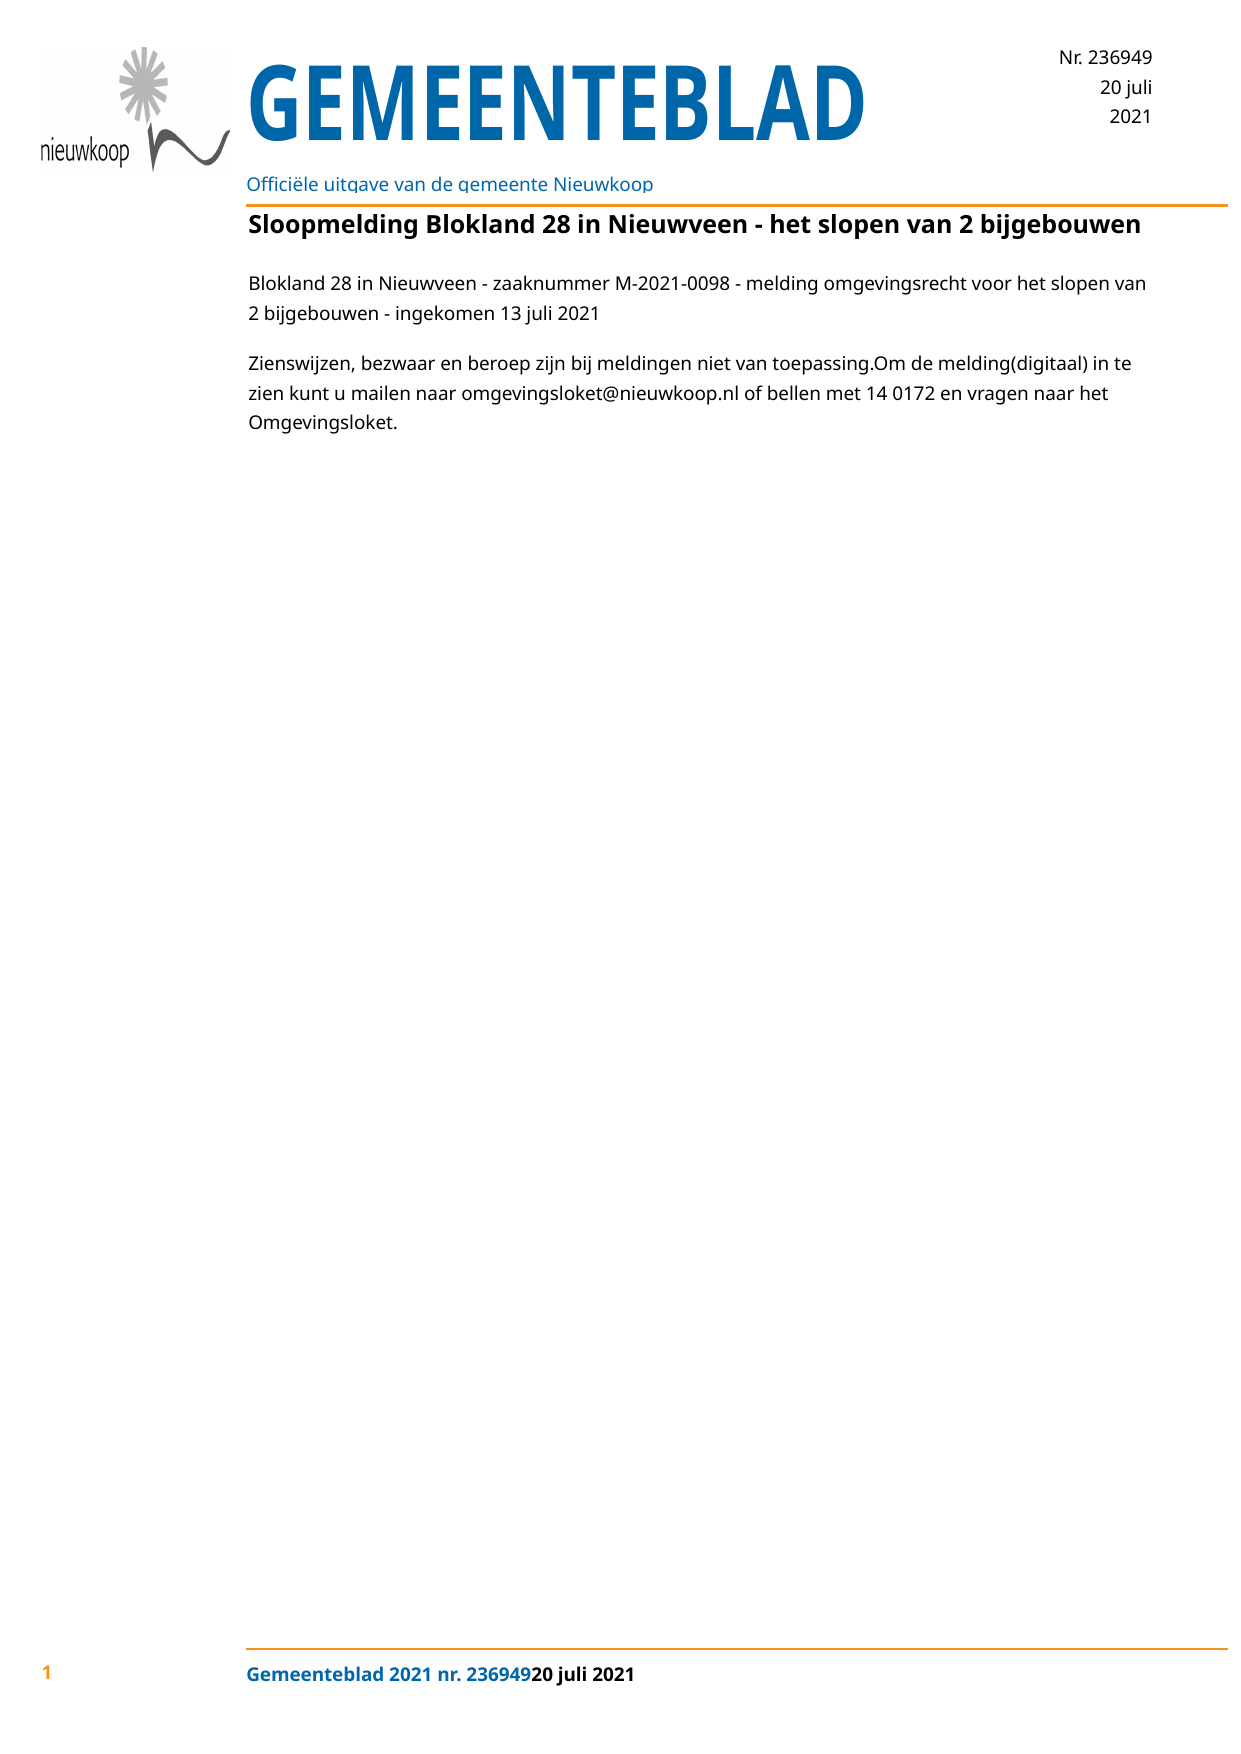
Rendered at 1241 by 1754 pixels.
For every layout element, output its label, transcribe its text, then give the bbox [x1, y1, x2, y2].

text Sloopmelding Blokland 28 in Nieuwveen - het slopen van 2 bijgebouwen [248, 207, 1152, 241]
text Blokland 28 in Nieuwveen - zaaknummer M-2021-0098 - melding omgevingsrecht voor het slopen van 2 bijgebouwen - ingekomen 13 juli 2021 [248, 270, 1152, 326]
picture [41, 47, 231, 172]
text Zienswijzen, bezwaar en beroep zijn bij meldingen niet van toepassing.Om de melding(digitaal) in te zien kunt u mailen naar omgevingsloket@nieuwkoop.nl of bellen met 14 0172 en vragen naar het Omgevingsloket. [248, 350, 1152, 435]
